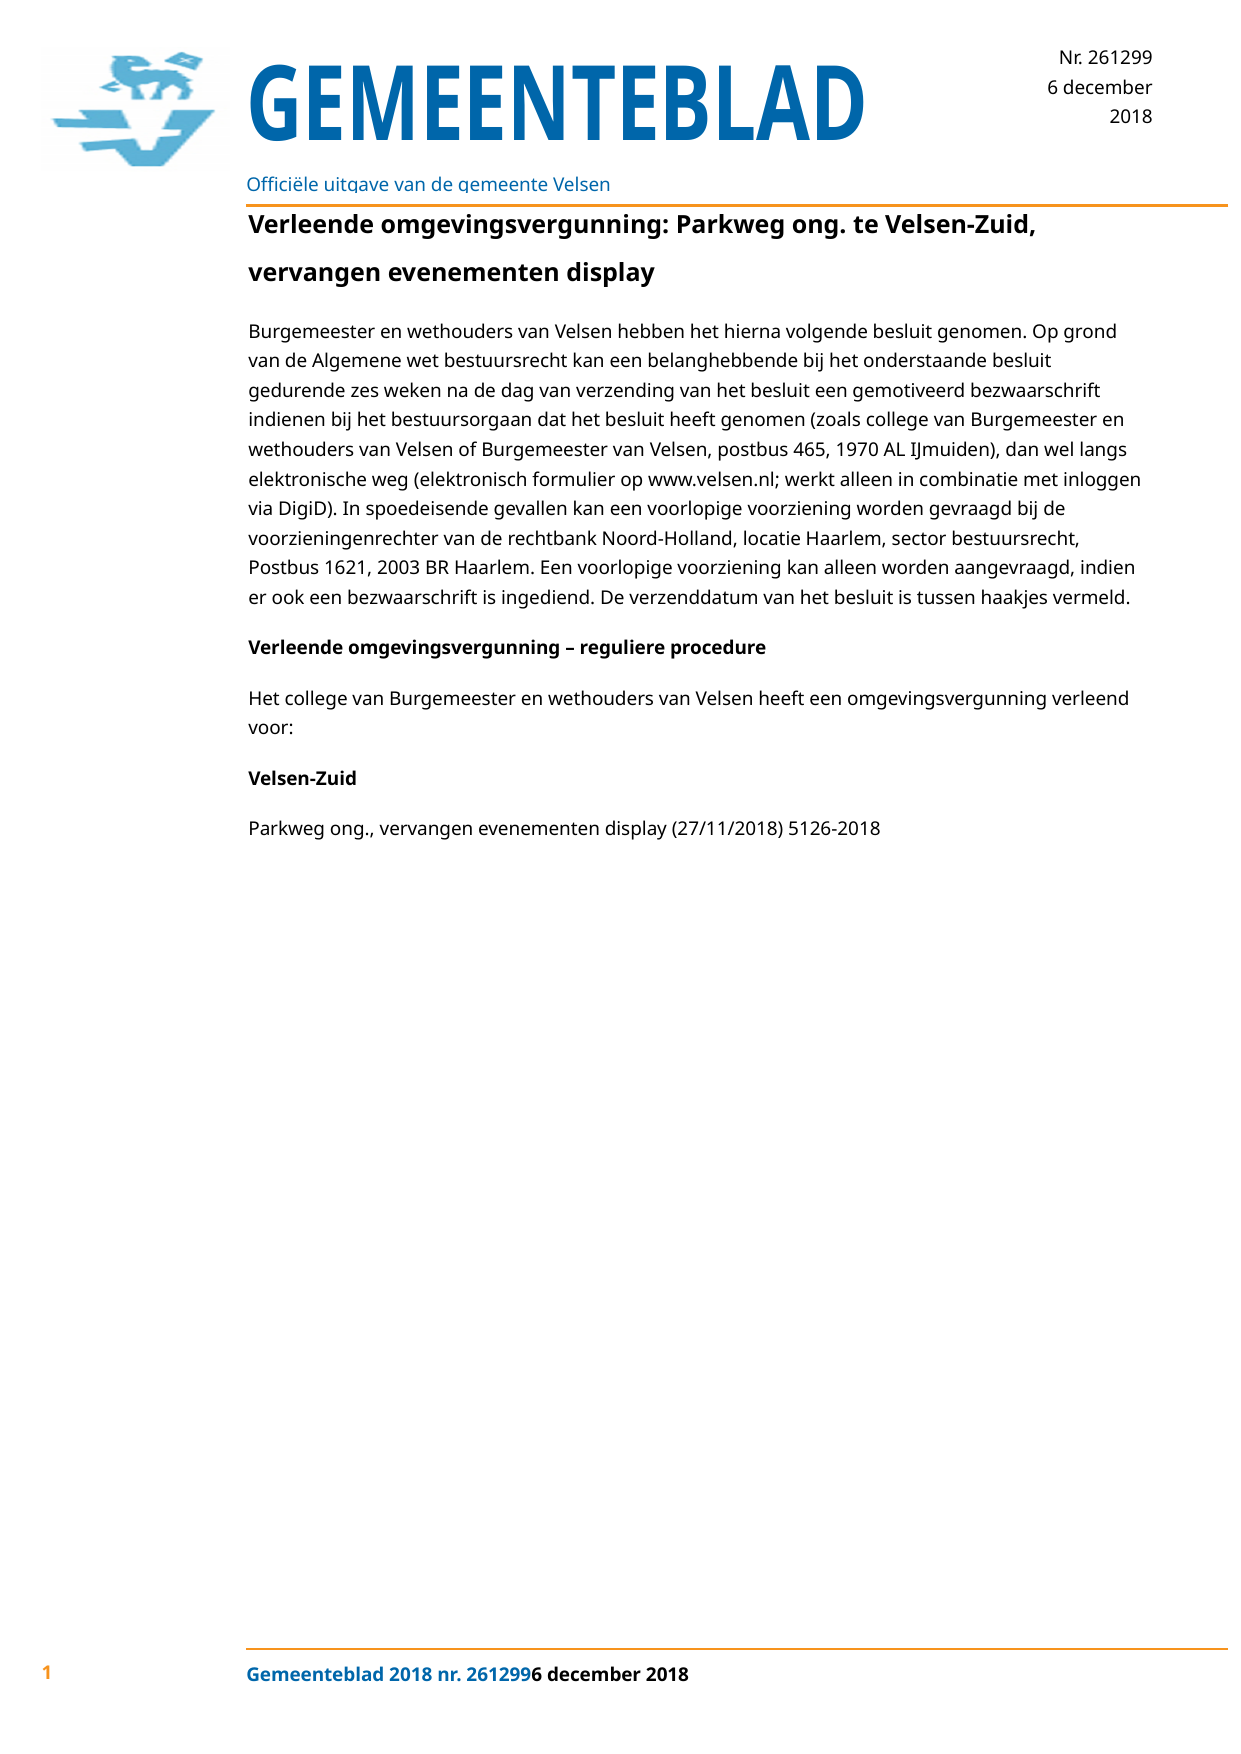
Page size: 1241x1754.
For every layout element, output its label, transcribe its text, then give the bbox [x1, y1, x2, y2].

text Burgemeester en wethouders van Velsen hebben het hierna volgende besluit genomen. Op grond van de Algemene wet bestuursrecht kan een belanghebbende bij het onderstaande besluit gedurende zes weken na de dag van verzending van het besluit een gemotiveerd bezwaarschrift indienen bij het bestuursorgaan dat het besluit heeft genomen (zoals college van Burgemeester en wethouders van Velsen of Burgemeester van Velsen, postbus 465, 1970 AL IJmuiden), dan wel langs elektronische weg (elektronisch formulier op www.velsen.nl; werkt alleen in combinatie met inloggen via DigiD). In spoedeisende gevallen kan een voorlopige voorziening worden gevraagd bij de voorzieningenrechter van de rechtbank Noord-Holland, locatie Haarlem, sector bestuursrecht, Postbus 1621, 2003 BR Haarlem. Een voorlopige voorziening kan alleen worden aangevraagd, indien er ook een bezwaarschrift is ingediend. De verzenddatum van het besluit is tussen haakjes vermeld. [248, 318, 1152, 610]
text Verleende omgevingsvergunning – reguliere procedure [248, 634, 1152, 660]
text Het college van Burgemeester en wethouders van Velsen heeft een omgevingsvergunning verleend voor: [248, 685, 1152, 740]
picture [41, 47, 231, 172]
text Velsen-Zuid [248, 765, 1152, 791]
text Verleende omgevingsvergunning: Parkweg ong. te Velsen-Zuid, vervangen evenementen display [248, 207, 1152, 288]
text Parkweg ong., vervangen evenementen display (27/11/2018) 5126-2018 [248, 815, 1152, 841]
